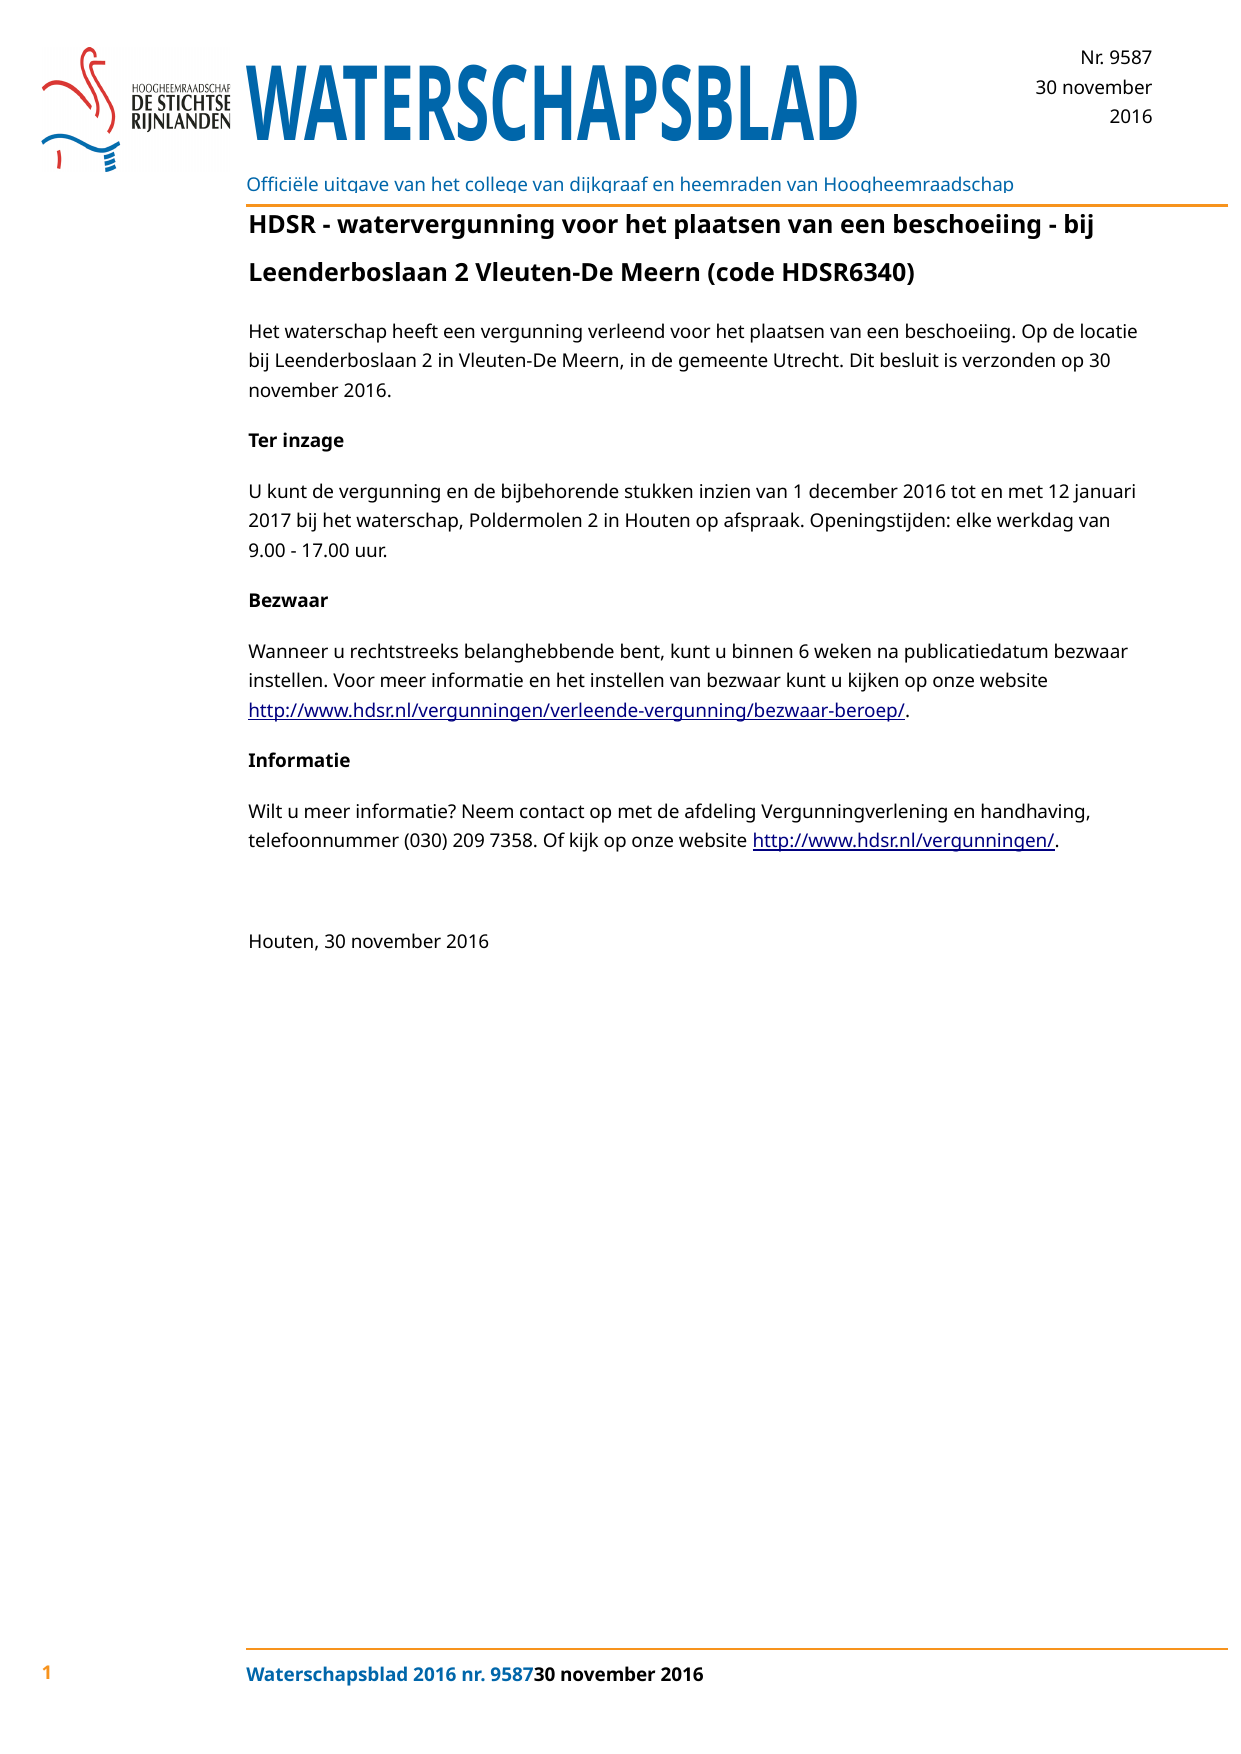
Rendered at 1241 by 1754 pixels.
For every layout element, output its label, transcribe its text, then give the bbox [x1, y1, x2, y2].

text Bezwaar [248, 587, 1152, 613]
picture [41, 47, 231, 172]
text Wanneer u rechtstreeks belanghebbende bent, kunt u binnen 6 weken na publicatiedatum bezwaar instellen. Voor meer informatie en het instellen van bezwaar kunt u kijken op onze website http://www.hdsr.nl/vergunningen/verleende-vergunning/bezwaar-beroep/. [248, 638, 1152, 723]
text Ter inzage [248, 427, 1152, 453]
text Houten, 30 november 2016 [248, 928, 1152, 954]
text Het waterschap heeft een vergunning verleend voor het plaatsen van een beschoeiing. Op de locatie bij Leenderboslaan 2 in Vleuten-De Meern, in de gemeente Utrecht. Dit besluit is verzonden op 30 november 2016. [248, 318, 1152, 403]
text Informatie [248, 747, 1152, 773]
text Wilt u meer informatie? Neem contact op met de afdeling Vergunningverlening en handhaving, telefoonnummer (030) 209 7358. Of kijk op onze website http://www.hdsr.nl/vergunningen/. [248, 798, 1152, 853]
text HDSR - watervergunning voor het plaatsen van een beschoeiing - bij Leenderboslaan 2 Vleuten-De Meern (code HDSR6340) [248, 207, 1152, 288]
text U kunt de vergunning en de bijbehorende stukken inzien van 1 december 2016 tot en met 12 januari 2017 bij het waterschap, Poldermolen 2 in Houten op afspraak. Openingstijden: elke werkdag van 9.00 - 17.00 uur. [248, 478, 1152, 563]
